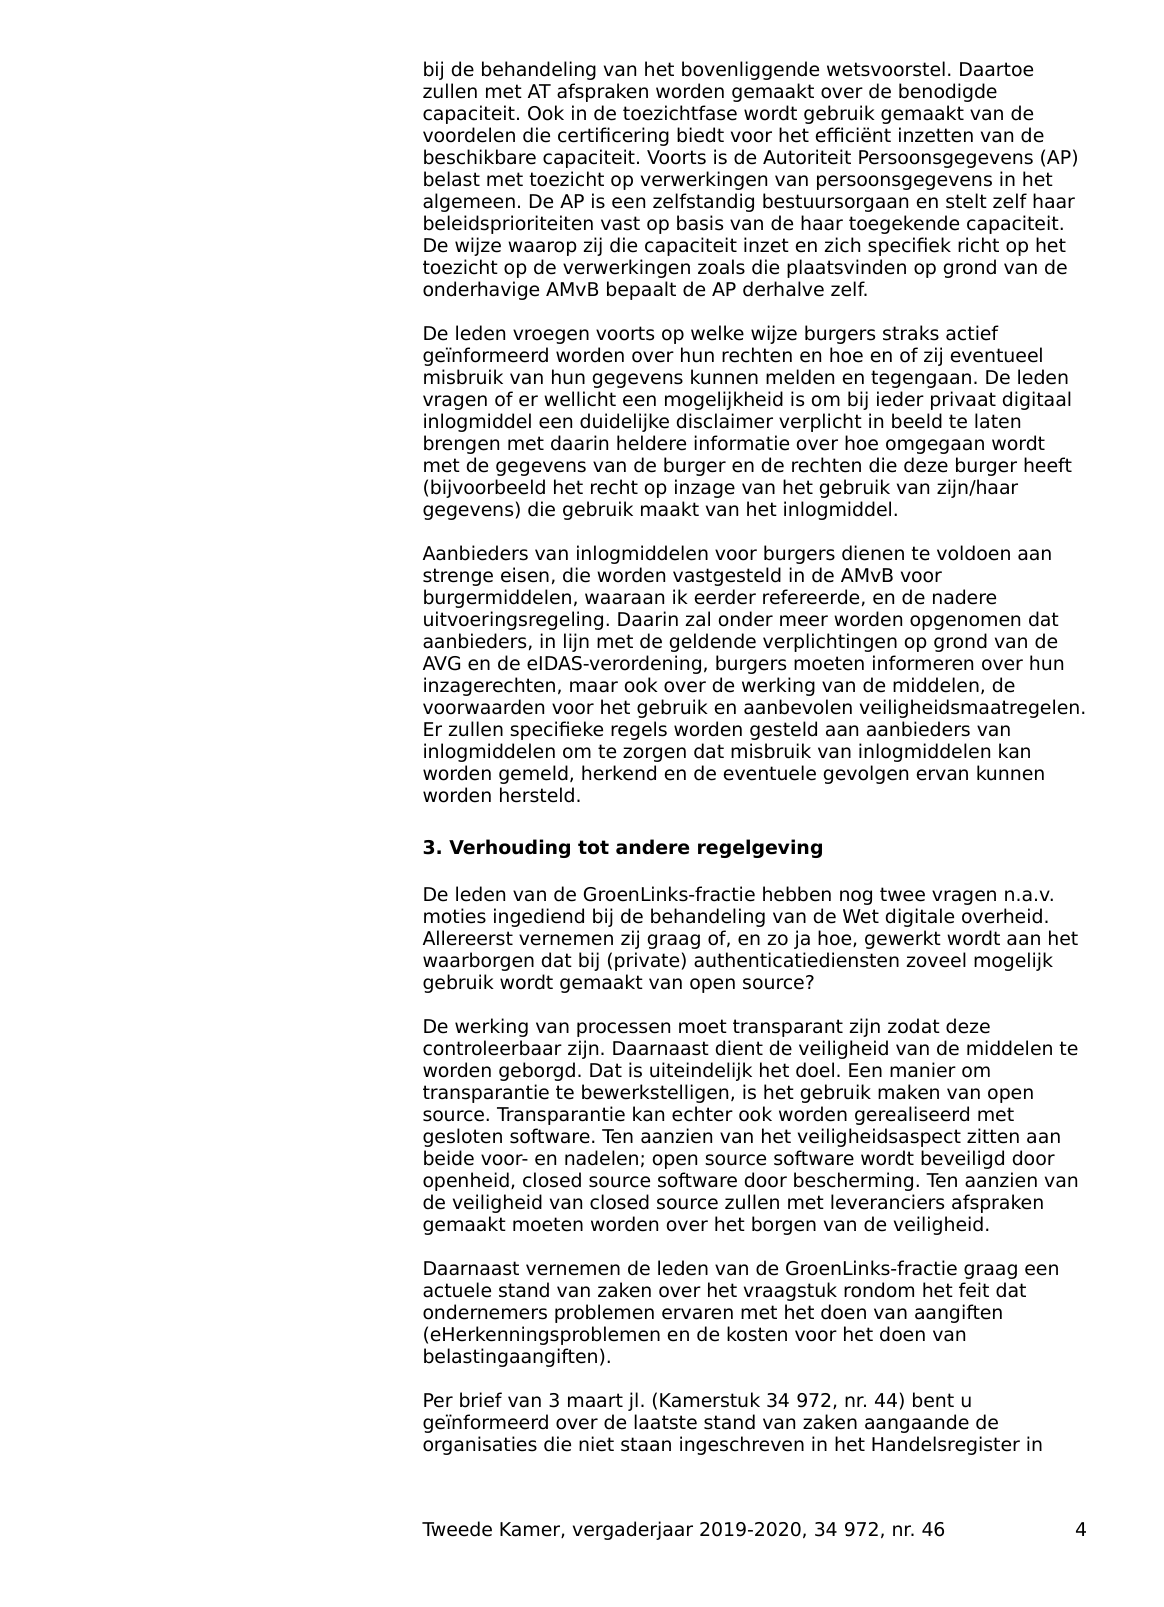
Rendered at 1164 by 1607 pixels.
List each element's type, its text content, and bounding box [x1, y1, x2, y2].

text bij de behandeling van het bovenliggende wetsvoorstel. Daartoe zullen met AT afspraken worden gemaakt over de benodigde capaciteit. Ook in de toezichtfase wordt gebruik gemaakt van de voordelen die certificering biedt voor het efficiënt inzetten van de beschikbare capaciteit. Voorts is de Autoriteit Persoonsgegevens (AP) belast met toezicht op verwerkingen van persoonsgegevens in het algemeen. De AP is een zelfstandig bestuursorgaan en stelt zelf haar beleidsprioriteiten vast op basis van de haar toegekende capaciteit. De wijze waarop zij die capaciteit inzet en zich specifiek richt op het toezicht op de verwerkingen zoals die plaatsvinden op grond van de onderhavige AMvB bepaalt de AP derhalve zelf. [422, 59, 1087, 301]
text Daarnaast vernemen de leden van de GroenLinks-fractie graag een actuele stand van zaken over het vraagstuk rondom het feit dat ondernemers problemen ervaren met het doen van aangiften (eHerkenningsproblemen en de kosten voor het doen van belastingaangiften). [422, 1258, 1087, 1368]
text De leden van de GroenLinks-fractie hebben nog twee vragen n.a.v. moties ingediend bij de behandeling van de Wet digitale overheid. Allereerst vernemen zij graag of, en zo ja hoe, gewerkt wordt aan het waarborgen dat bij (private) authenticatiediensten zoveel mogelijk gebruik wordt gemaakt van open source? [422, 884, 1087, 994]
subtitle 3. Verhouding tot andere regelgeving [422, 837, 1087, 859]
text Aanbieders van inlogmiddelen voor burgers dienen te voldoen aan strenge eisen, die worden vastgesteld in de AMvB voor burgermiddelen, waaraan ik eerder refereerde, en de nadere uitvoeringsregeling. Daarin zal onder meer worden opgenomen dat aanbieders, in lijn met de geldende verplichtingen op grond van de AVG en de eIDAS-verordening, burgers moeten informeren over hun inzagerechten, maar ook over de werking van de middelen, de voorwaarden voor het gebruik en aanbevolen veiligheidsmaatregelen. Er zullen specifieke regels worden gesteld aan aanbieders van inlogmiddelen om te zorgen dat misbruik van inlogmiddelen kan worden gemeld, herkend en de eventuele gevolgen ervan kunnen worden hersteld. [422, 543, 1087, 807]
text De leden vroegen voorts op welke wijze burgers straks actief geïnformeerd worden over hun rechten en hoe en of zij eventueel misbruik van hun gegevens kunnen melden en tegengaan. De leden vragen of er wellicht een mogelijkheid is om bij ieder privaat digitaal inlogmiddel een duidelijke disclaimer verplicht in beeld te laten brengen met daarin heldere informatie over hoe omgegaan wordt met de gegevens van de burger en de rechten die deze burger heeft (bijvoorbeeld het recht op inzage van het gebruik van zijn/haar gegevens) die gebruik maakt van het inlogmiddel. [422, 323, 1087, 521]
text Per brief van 3 maart jl. (Kamerstuk 34 972, nr. 44) bent u geïnformeerd over de laatste stand van zaken aangaande de organisaties die niet staan ingeschreven in het Handelsregister in [422, 1390, 1087, 1456]
text De werking van processen moet transparant zijn zodat deze controleerbaar zijn. Daarnaast dient de veiligheid van de middelen te worden geborgd. Dat is uiteindelijk het doel. Een manier om transparantie te bewerkstelligen, is het gebruik maken van open source. Transparantie kan echter ook worden gerealiseerd met gesloten software. Ten aanzien van het veiligheidsaspect zitten aan beide voor- en nadelen; open source software wordt beveiligd door openheid, closed source software door bescherming. Ten aanzien van de veiligheid van closed source zullen met leveranciers afspraken gemaakt moeten worden over het borgen van de veiligheid. [422, 1016, 1087, 1236]
